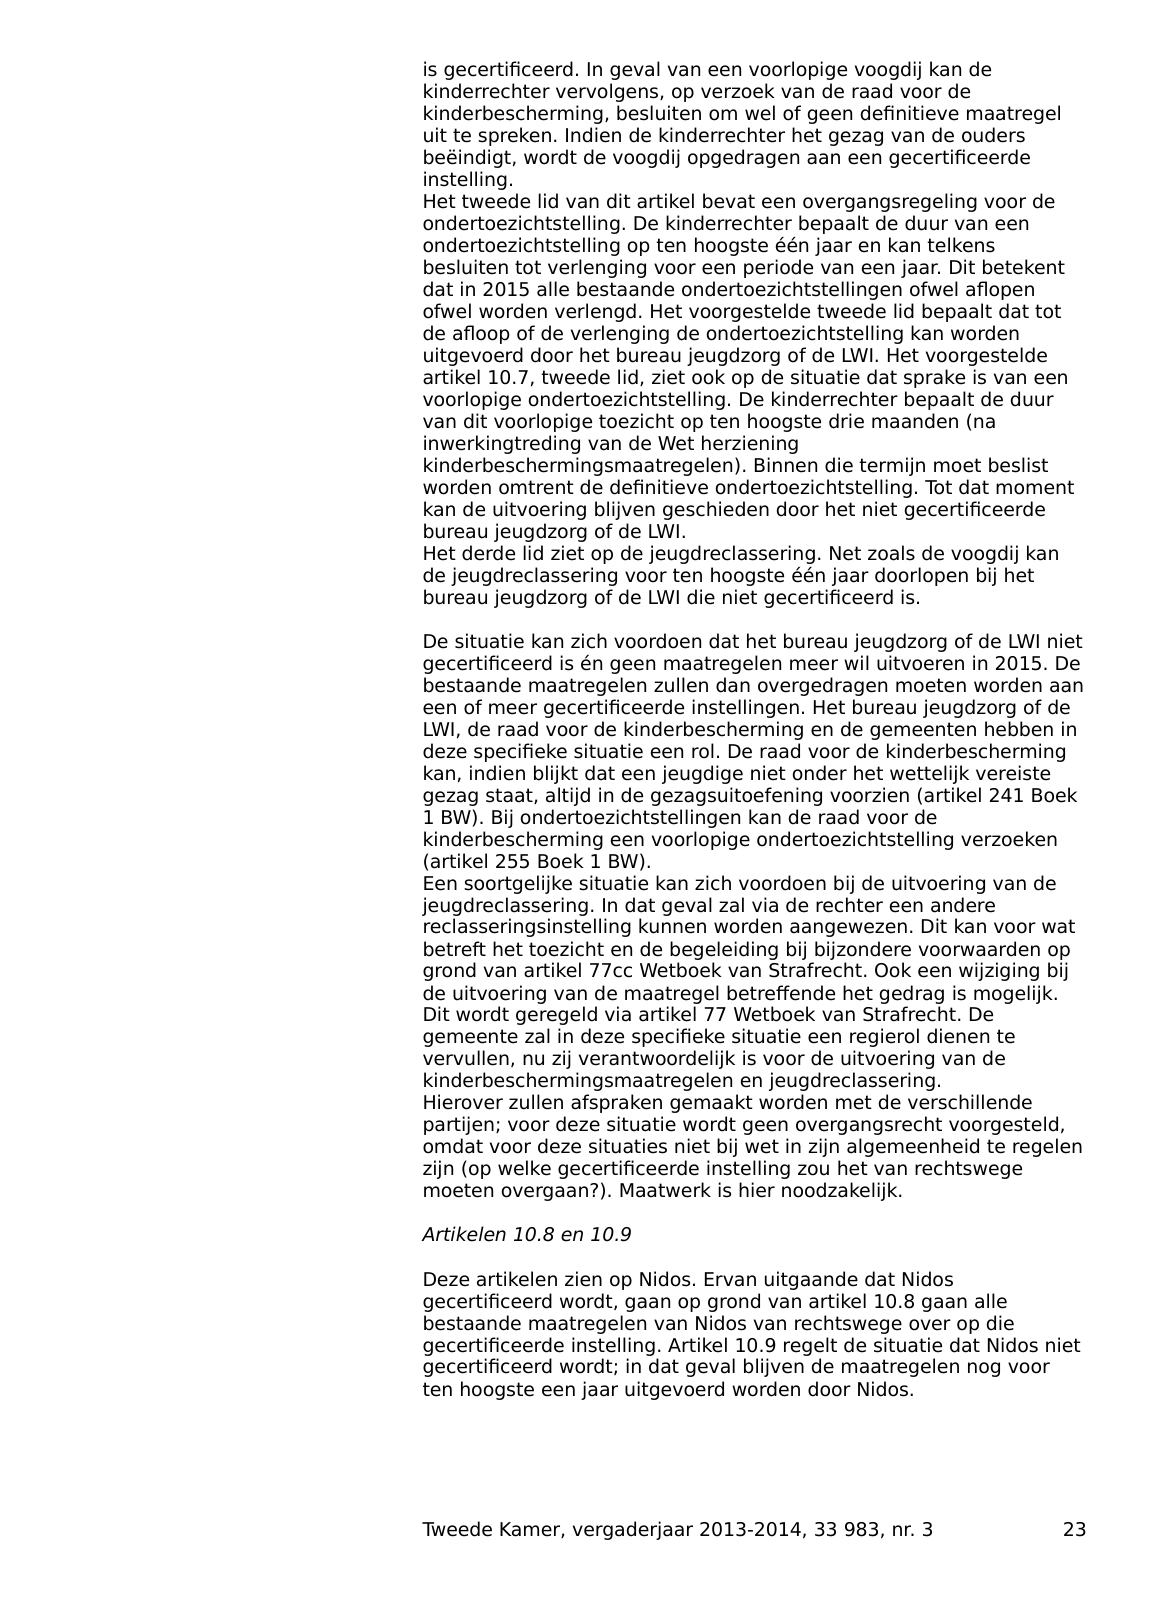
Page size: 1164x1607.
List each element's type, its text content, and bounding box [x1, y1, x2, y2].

text Hierover zullen afspraken gemaakt worden met de verschillende partijen; voor deze situatie wordt geen overgangsrecht voorgesteld, omdat voor deze situaties niet bij wet in zijn algemeenheid te regelen zijn (op welke gecertificeerde instelling zou het van rechtswege moeten overgaan?). Maatwerk is hier noodzakelijk. [422, 1092, 1087, 1202]
subtitle Artikelen 10.8 en 10.9 [422, 1224, 1087, 1246]
text is gecertificeerd. In geval van een voorlopige voogdij kan de kinderrechter vervolgens, op verzoek van de raad voor de kinderbescherming, besluiten om wel of geen definitieve maatregel uit te spreken. Indien de kinderrechter het gezag van de ouders beëindigt, wordt de voogdij opgedragen aan een gecertificeerde instelling. [422, 59, 1087, 191]
text Deze artikelen zien op Nidos. Ervan uitgaande dat Nidos gecertificeerd wordt, gaan op grond van artikel 10.8 gaan alle bestaande maatregelen van Nidos van rechtswege over op die gecertificeerde instelling. Artikel 10.9 regelt de situatie dat Nidos niet gecertificeerd wordt; in dat geval blijven de maatregelen nog voor ten hoogste een jaar uitgevoerd worden door Nidos. [422, 1268, 1087, 1400]
text De situatie kan zich voordoen dat het bureau jeugdzorg of de LWI niet gecertificeerd is én geen maatregelen meer wil uitvoeren in 2015. De bestaande maatregelen zullen dan overgedragen moeten worden aan een of meer gecertificeerde instellingen. Het bureau jeugdzorg of de LWI, de raad voor de kinderbescherming en de gemeenten hebben in deze specifieke situatie een rol. De raad voor de kinderbescherming kan, indien blijkt dat een jeugdige niet onder het wettelijk vereiste gezag staat, altijd in de gezagsuitoefening voorzien (artikel 241 Boek 1 BW). Bij ondertoezichtstellingen kan de raad voor de kinderbescherming een voorlopige ondertoezichtstelling verzoeken (artikel 255 Boek 1 BW). [422, 631, 1087, 872]
text Een soortgelijke situatie kan zich voordoen bij de uitvoering van de jeugdreclassering. In dat geval zal via de rechter een andere reclasseringsinstelling kunnen worden aangewezen. Dit kan voor wat betreft het toezicht en de begeleiding bij bijzondere voorwaarden op grond van artikel 77cc Wetboek van Strafrecht. Ook een wijziging bij de uitvoering van de maatregel betreffende het gedrag is mogelijk. Dit wordt geregeld via artikel 77 Wetboek van Strafrecht. De gemeente zal in deze specifieke situatie een regierol dienen te vervullen, nu zij verantwoordelijk is voor de uitvoering van de kinderbeschermingsmaatregelen en jeugdreclassering. [422, 872, 1087, 1092]
text Het derde lid ziet op de jeugdreclassering. Net zoals de voogdij kan de jeugdreclassering voor ten hoogste één jaar doorlopen bij het bureau jeugdzorg of de LWI die niet gecertificeerd is. [422, 543, 1087, 608]
text Het tweede lid van dit artikel bevat een overgangsregeling voor de ondertoezichtstelling. De kinderrechter bepaalt de duur van een ondertoezichtstelling op ten hoogste één jaar en kan telkens besluiten tot verlenging voor een periode van een jaar. Dit betekent dat in 2015 alle bestaande ondertoezichtstellingen ofwel aflopen ofwel worden verlengd. Het voorgestelde tweede lid bepaalt dat tot de afloop of de verlenging de ondertoezichtstelling kan worden uitgevoerd door het bureau jeugdzorg of de LWI. Het voorgestelde artikel 10.7, tweede lid, ziet ook op de situatie dat sprake is van een voorlopige ondertoezichtstelling. De kinderrechter bepaalt de duur van dit voorlopige toezicht op ten hoogste drie maanden (na inwerkingtreding van de Wet herziening kinderbeschermingsmaatregelen). Binnen die termijn moet beslist worden omtrent de definitieve ondertoezichtstelling. Tot dat moment kan de uitvoering blijven geschieden door het niet gecertificeerde bureau jeugdzorg of de LWI. [422, 191, 1087, 543]
